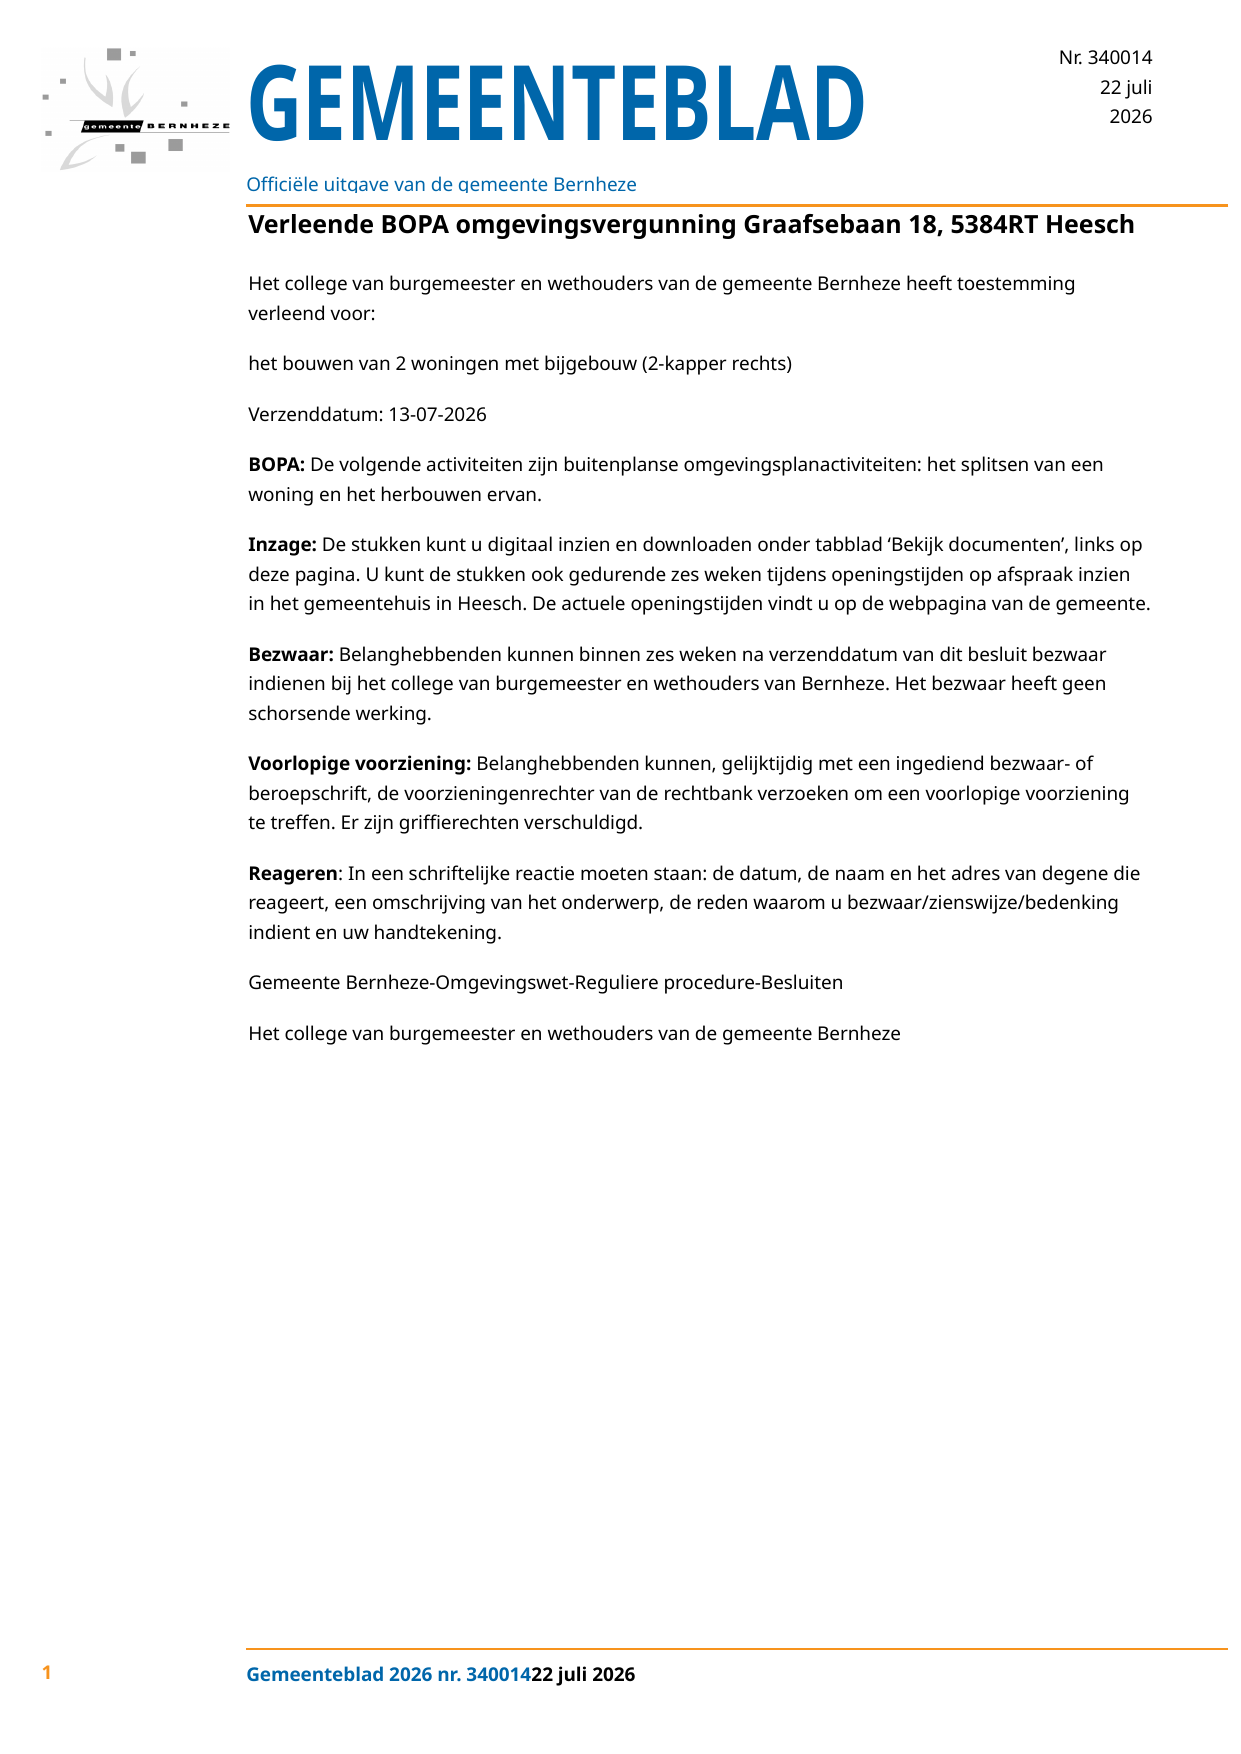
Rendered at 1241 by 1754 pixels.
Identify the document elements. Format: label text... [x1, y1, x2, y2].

text Verzenddatum: 13-07-2026 [248, 401, 1152, 426]
text Voorlopige voorziening: Belanghebbenden kunnen, gelijktijdig met een ingediend bezwaar- of beroepschrift, de voorzieningenrechter van de rechtbank verzoeken om een voorlopige voorziening te treffen. Er zijn griffierechten verschuldigd. [248, 750, 1152, 835]
text het bouwen van 2 woningen met bijgebouw (2-kapper rechts) [248, 350, 1152, 376]
picture [41, 47, 231, 172]
text Het college van burgemeester en wethouders van de gemeente Bernheze heeft toestemming verleend voor: [248, 270, 1152, 326]
text Gemeente Bernheze-Omgevingswet-Reguliere procedure-Besluiten [248, 969, 1152, 995]
text Bezwaar: Belanghebbenden kunnen binnen zes weken na verzenddatum van dit besluit bezwaar indienen bij het college van burgemeester en wethouders van Bernheze. Het bezwaar heeft geen schorsende werking. [248, 641, 1152, 726]
text BOPA: De volgende activiteiten zijn buitenplanse omgevingsplanactiviteiten: het splitsen van een woning en het herbouwen ervan. [248, 451, 1152, 506]
text Inzage: De stukken kunt u digitaal inzien en downloaden onder tabblad ‘Bekijk documenten’, links op deze pagina. U kunt de stukken ook gedurende zes weken tijdens openingstijden op afspraak inzien in het gemeentehuis in Heesch. De actuele openingstijden vindt u op de webpagina van de gemeente. [248, 531, 1152, 616]
text Verleende BOPA omgevingsvergunning Graafsebaan 18, 5384RT Heesch [248, 207, 1152, 241]
text Het college van burgemeester en wethouders van de gemeente Bernheze [248, 1020, 1152, 1046]
text Reageren: In een schriftelijke reactie moeten staan: de datum, de naam en het adres van degene die reageert, een omschrijving van het onderwerp, de reden waarom u bezwaar/zienswijze/bedenking indient en uw handtekening. [248, 860, 1152, 945]
